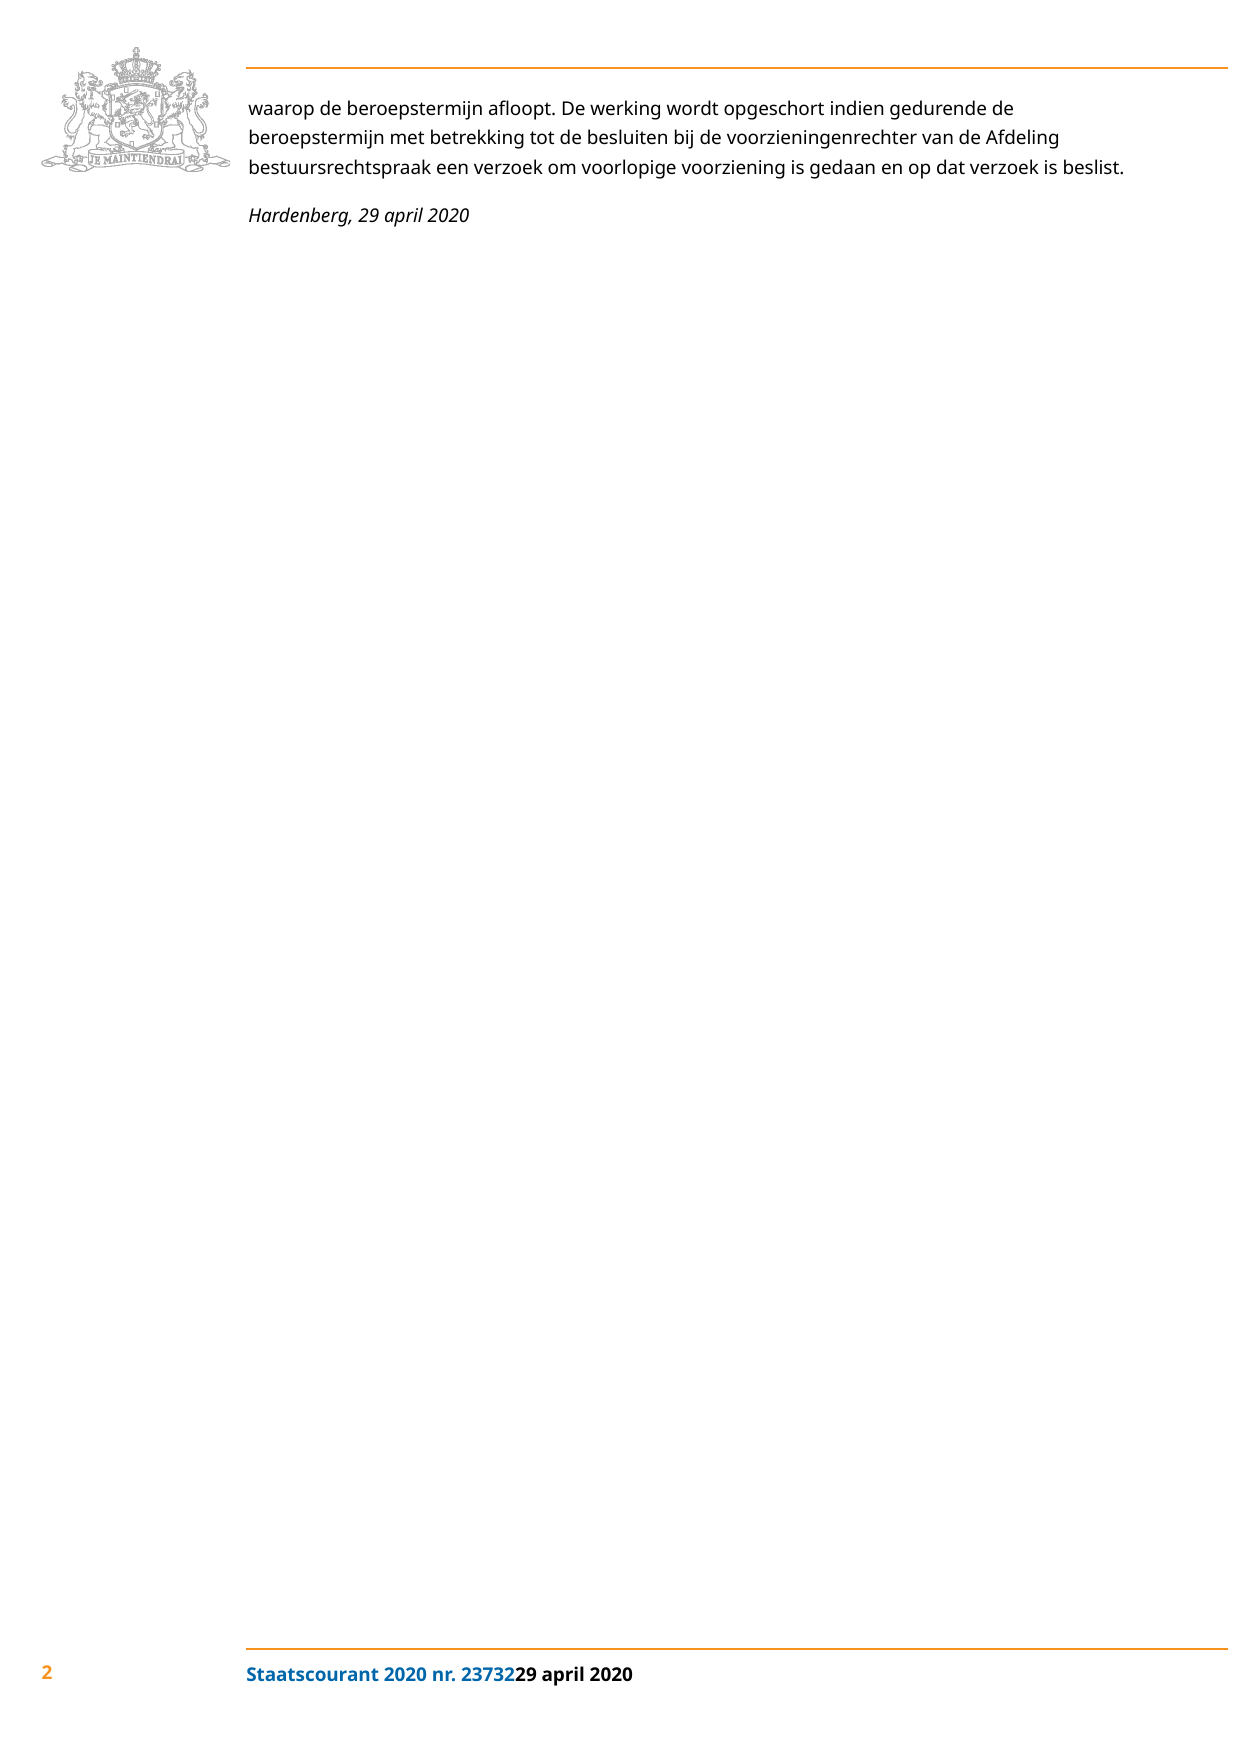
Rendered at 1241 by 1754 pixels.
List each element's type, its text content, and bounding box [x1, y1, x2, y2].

text Hardenberg, 29 april 2020 [248, 202, 1152, 227]
picture [41, 47, 231, 172]
text waarop de beroepstermijn afloopt. De werking wordt opgeschort indien gedurende de beroepstermijn met betrekking tot de besluiten bij de voorzieningenrechter van de Afdeling bestuursrechtspraak een verzoek om voorlopige voorziening is gedaan en op dat verzoek is beslist. [248, 95, 1152, 180]
